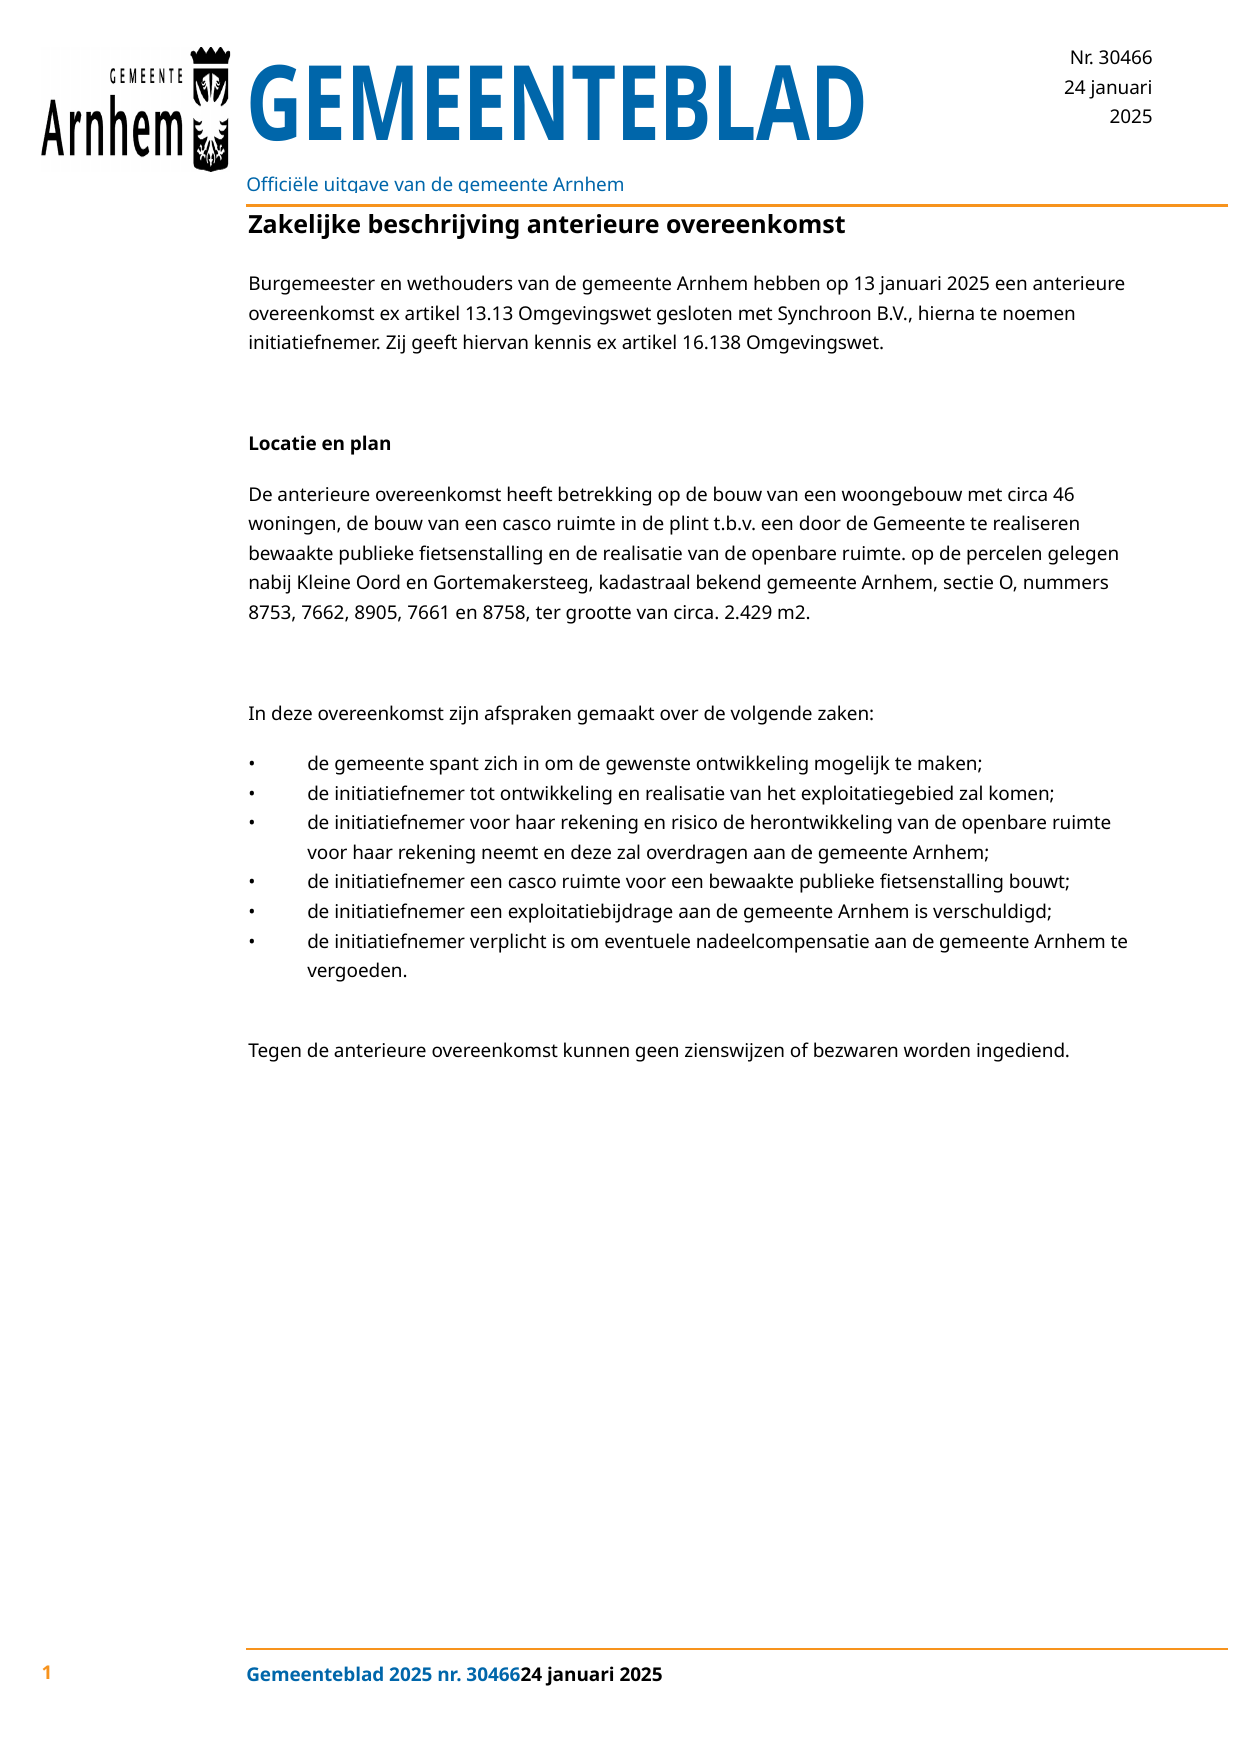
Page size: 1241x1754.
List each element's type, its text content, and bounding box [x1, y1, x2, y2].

text In deze overeenkomst zijn afspraken gemaakt over de volgende zaken: [248, 700, 1152, 726]
list de initiatiefnemer tot ontwikkeling en realisatie van het exploitatiegebied zal komen; [248, 780, 1152, 806]
list de initiatiefnemer voor haar rekening en risico de herontwikkeling van de openbare ruimte voor haar rekening neemt en deze zal overdragen aan de gemeente Arnhem; [248, 809, 1152, 865]
list de initiatiefnemer een casco ruimte voor een bewaakte publieke fietsenstalling bouwt; [248, 869, 1152, 894]
text Tegen de anterieure overeenkomst kunnen geen zienswijzen of bezwaren worden ingediend. [248, 1037, 1152, 1063]
text Zakelijke beschrijving anterieure overeenkomst [248, 207, 1152, 241]
picture [41, 47, 231, 172]
text De anterieure overeenkomst heeft betrekking op de bouw van een woongebouw met circa 46 woningen, de bouw van een casco ruimte in de plint t.b.v. een door de Gemeente te realiseren bewaakte publieke fietsenstalling en de realisatie van de openbare ruimte. op de percelen gelegen nabij Kleine Oord en Gortemakersteeg, kadastraal bekend gemeente Arnhem, sectie O, nummers 8753, 7662, 8905, 7661 en 8758, ter grootte van circa. 2.429 m2. [248, 481, 1152, 625]
list de initiatiefnemer verplicht is om eventuele nadeelcompensatie aan de gemeente Arnhem te vergoeden. [248, 928, 1152, 983]
text Locatie en plan [248, 430, 1152, 456]
list de initiatiefnemer een exploitatiebijdrage aan de gemeente Arnhem is verschuldigd; [248, 898, 1152, 924]
list de gemeente spant zich in om de gewenste ontwikkeling mogelijk te maken; [248, 750, 1152, 776]
text Burgemeester en wethouders van de gemeente Arnhem hebben op 13 januari 2025 een anterieure overeenkomst ex artikel 13.13 Omgevingswet gesloten met Synchroon B.V., hierna te noemen initiatiefnemer. Zij geeft hiervan kennis ex artikel 16.138 Omgevingswet. [248, 270, 1152, 355]
